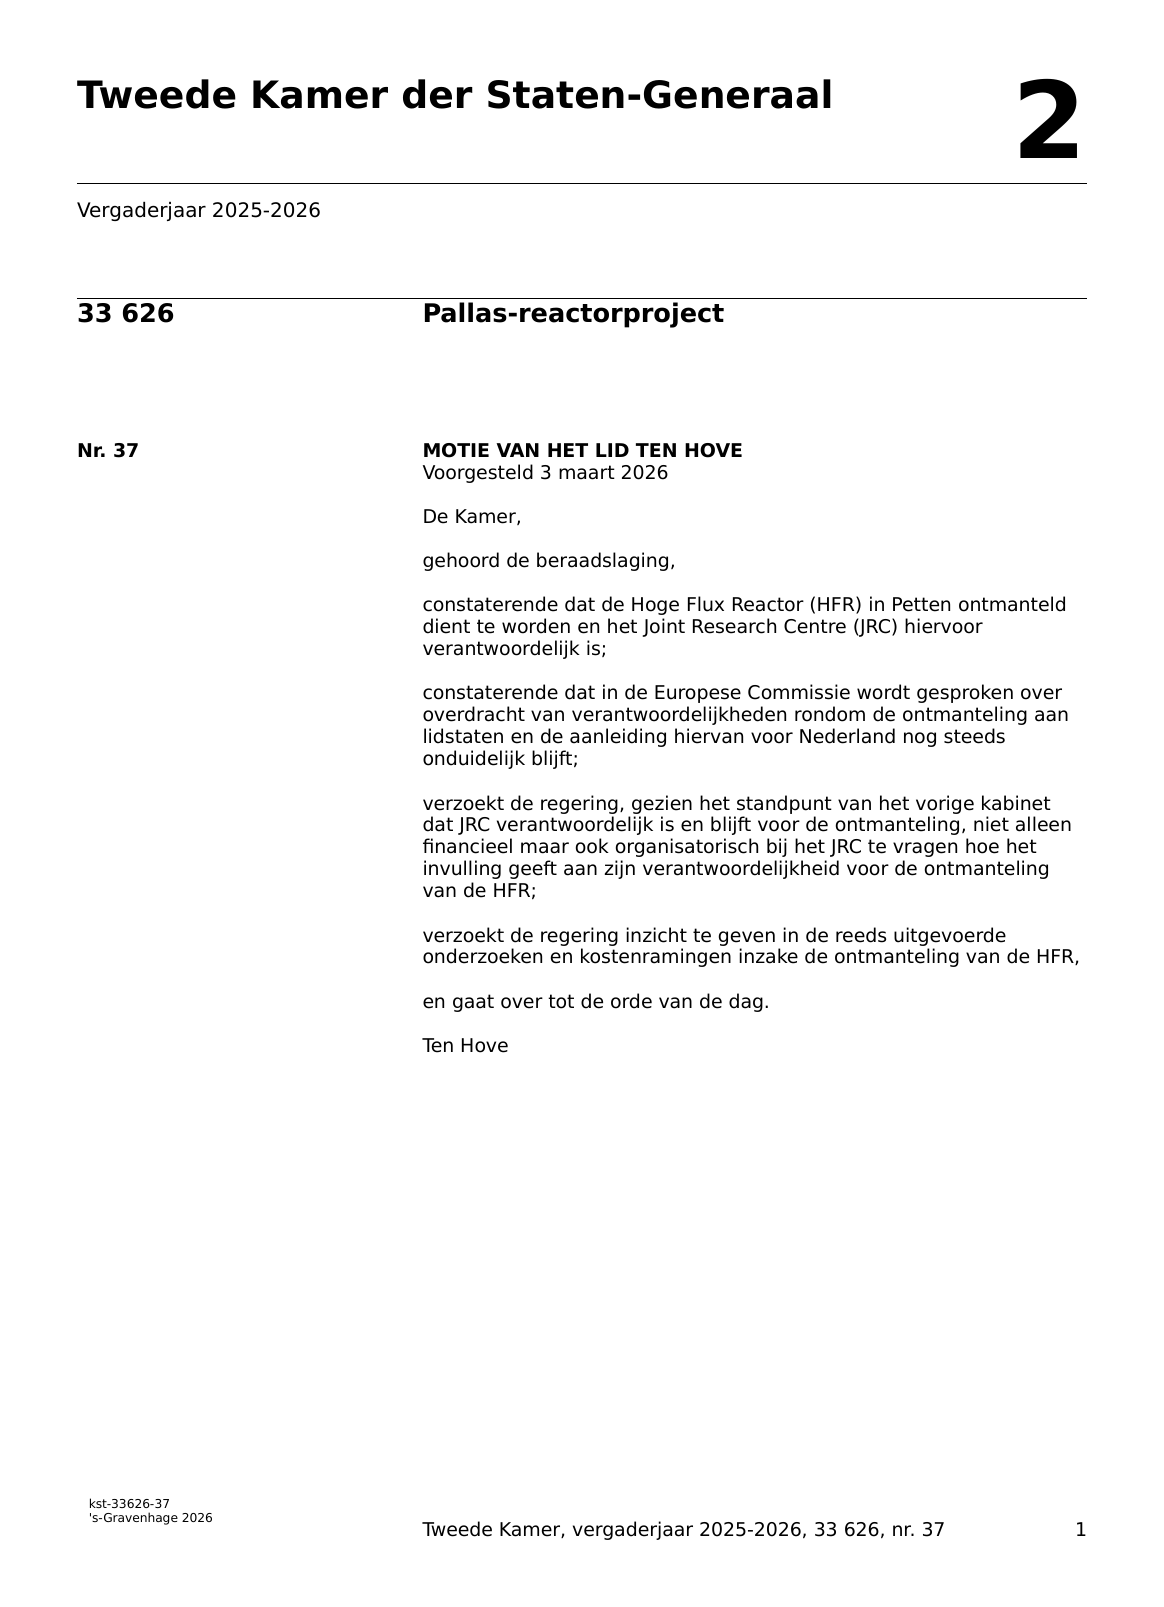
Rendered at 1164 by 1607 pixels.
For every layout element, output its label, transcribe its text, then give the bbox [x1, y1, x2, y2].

text constaterende dat in de Europese Commissie wordt gesproken over overdracht van verantwoordelijkheden rondom de ontmanteling aan lidstaten en de aanleiding hiervan voor Nederland nog steeds onduidelijk blijft; [422, 682, 1087, 770]
text constaterende dat de Hoge Flux Reactor (HFR) in Petten ontmanteld dient te worden en het Joint Research Centre (JRC) hiervoor verantwoordelijk is; [422, 594, 1087, 660]
text verzoekt de regering inzicht te geven in de reeds uitgevoerde onderzoeken en kostenramingen inzake de ontmanteling van de HFR, [422, 924, 1087, 968]
text Ten Hove [422, 1035, 1087, 1057]
text verzoekt de regering, gezien het standpunt van het vorige kabinet dat JRC verantwoordelijk is en blijft voor de ontmanteling, niet alleen financieel maar ook organisatorisch bij het JRC te vragen hoe het invulling geeft aan zijn verantwoordelijkheid voor de ontmanteling van de HFR; [422, 792, 1087, 902]
subtitle Nr. 37 MOTIE VAN HET LID TEN HOVE [77, 440, 1087, 462]
table_header 2 [886, 59, 1087, 183]
table_cell Vergaderjaar 2025-2026 [77, 184, 1087, 298]
text en gaat over tot de orde van de dag. [422, 991, 1087, 1013]
text 's-Gravenhage 2026 [88, 1511, 323, 1525]
text gehoord de beraadslaging, [422, 550, 1087, 572]
table_header Tweede Kamer der Staten-Generaal [77, 59, 886, 183]
subtitle 33 626 Pallas-reactorproject [77, 299, 1087, 329]
text De Kamer, [422, 506, 1087, 528]
text Voorgesteld 3 maart 2026 [422, 462, 1087, 484]
text kst-33626-37 [88, 1497, 323, 1511]
